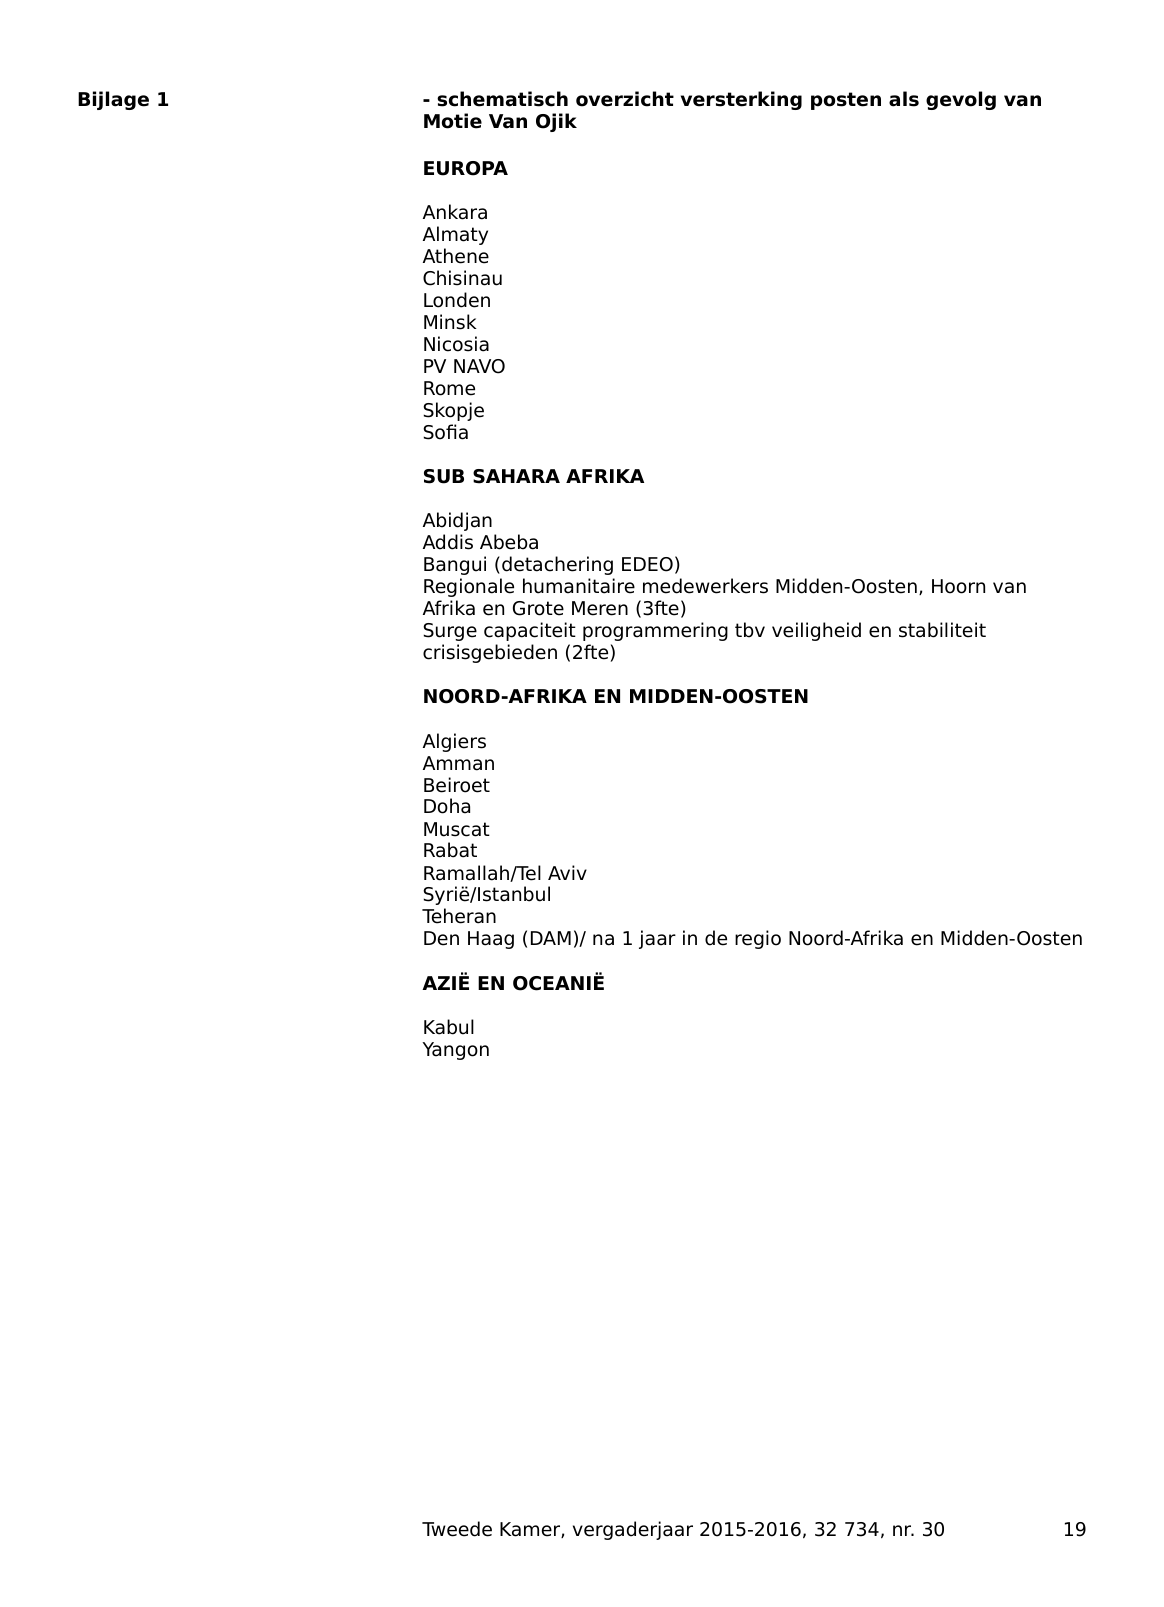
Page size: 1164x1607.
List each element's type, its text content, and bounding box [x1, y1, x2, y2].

text Yangon [422, 1039, 1087, 1061]
text Almaty [422, 224, 1087, 246]
text Algiers [422, 731, 1087, 752]
text Addis Abeba [422, 532, 1087, 554]
text Chisinau [422, 268, 1087, 290]
subtitle SUB SAHARA AFRIKA [422, 466, 1087, 488]
subtitle AZIË EN OCEANIË [422, 972, 1087, 994]
text Nicosia [422, 334, 1087, 356]
subtitle EUROPA [422, 158, 1087, 180]
text Ramallah/Tel Aviv [422, 862, 1087, 884]
text Rome [422, 378, 1087, 400]
text Kabul [422, 1017, 1087, 1039]
text Sofia [422, 422, 1087, 444]
text Teheran [422, 906, 1087, 928]
subtitle Bijlage 1 - schematisch overzicht versterking posten als gevolg van Motie Van Ojik [77, 89, 1087, 133]
text Ankara [422, 202, 1087, 224]
text Beiroet [422, 774, 1087, 796]
text Abidjan [422, 510, 1087, 532]
text Regionale humanitaire medewerkers Midden-Oosten, Hoorn van Afrika en Grote Meren (3fte) [422, 576, 1087, 620]
text Syrië/Istanbul [422, 884, 1087, 906]
text Doha [422, 796, 1087, 818]
text Minsk [422, 312, 1087, 334]
text Amman [422, 752, 1087, 774]
text Londen [422, 290, 1087, 312]
text Rabat [422, 840, 1087, 862]
text Skopje [422, 400, 1087, 422]
text Surge capaciteit programmering tbv veiligheid en stabiliteit crisisgebieden (2fte) [422, 620, 1087, 664]
text Den Haag (DAM)/ na 1 jaar in de regio Noord-Afrika en Midden-Oosten [422, 928, 1087, 950]
text Muscat [422, 818, 1087, 840]
text Bangui (detachering EDEO) [422, 554, 1087, 576]
subtitle NOORD-AFRIKA EN MIDDEN-OOSTEN [422, 686, 1087, 708]
text PV NAVO [422, 356, 1087, 378]
text Athene [422, 246, 1087, 268]
